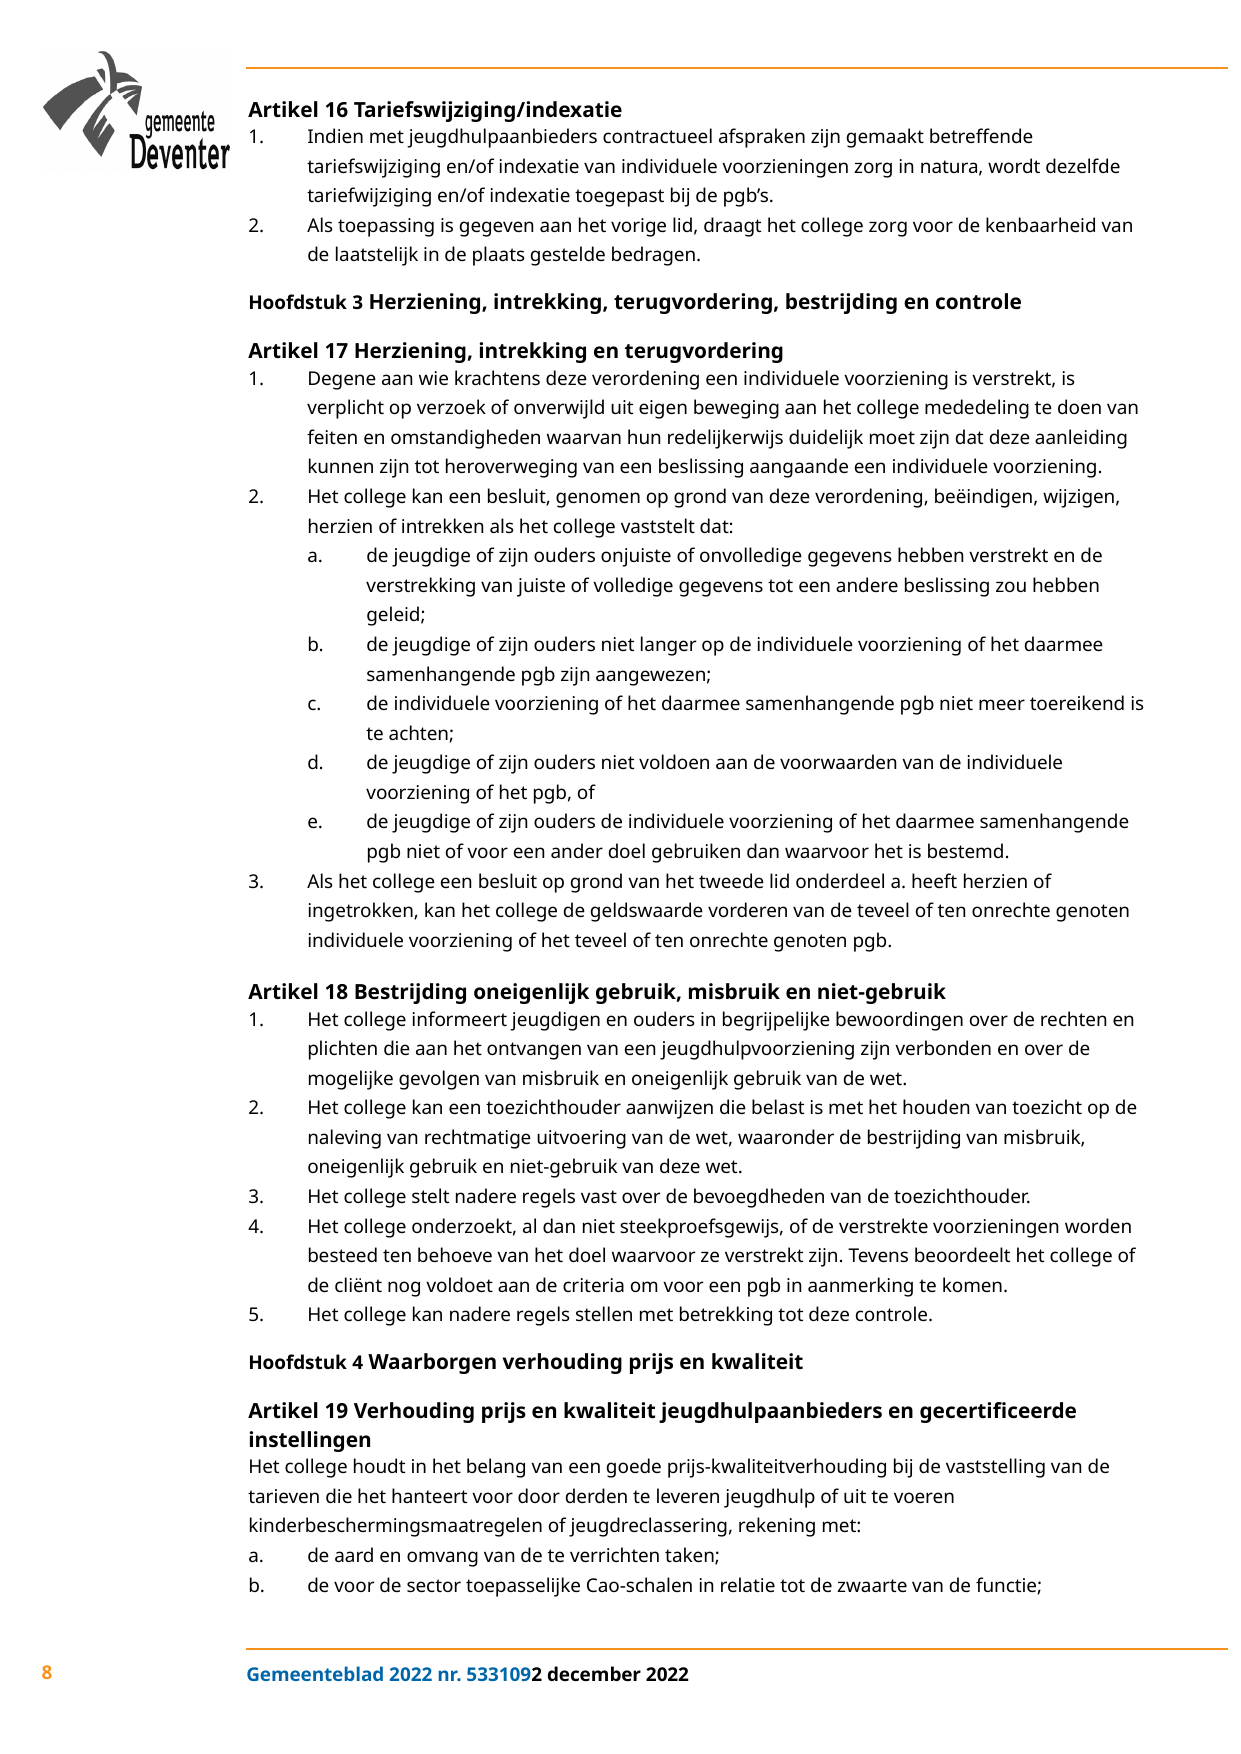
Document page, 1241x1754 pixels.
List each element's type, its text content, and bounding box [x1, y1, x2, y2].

text Artikel 18 Bestrijding oneigenlijk gebruik, misbruik en niet-gebruik [248, 977, 1152, 1006]
list Het college informeert jeugdigen en ouders in begrijpelijke bewoordingen over de rechten en plichten die aan het ontvangen van een jeugdhulpvoorziening zijn verbonden en over de mogelijke gevolgen van misbruik en oneigenlijk gebruik van de wet. [248, 1006, 1152, 1091]
list de individuele voorziening of het daarmee samenhangende pgb niet meer toereikend is te achten; [307, 690, 1152, 746]
list de aard en omvang van de te verrichten taken; [248, 1542, 1152, 1568]
list de voor de sector toepasselijke Cao-schalen in relatie tot de zwaarte van de functie; [248, 1572, 1152, 1597]
list Indien met jeugdhulpaanbieders contractueel afspraken zijn gemaakt betreffende tariefswijziging en/of indexatie van individuele voorzieningen zorg in natura, wordt dezelfde tariefwijziging en/of indexatie toegepast bij de pgb’s. [248, 123, 1152, 208]
list Degene aan wie krachtens deze verordening een individuele voorziening is verstrekt, is verplicht op verzoek of onverwijld uit eigen beweging aan het college mededeling te doen van feiten en omstandigheden waarvan hun redelijkerwijs duidelijk moet zijn dat deze aanleiding kunnen zijn tot heroverweging van een beslissing aangaande een individuele voorziening. [248, 365, 1152, 479]
text Het college houdt in het belang van een goede prijs-kwaliteitverhouding bij de vaststelling van de tarieven die het hanteert voor door derden te leveren jeugdhulp of uit te voeren kinderbeschermingsmaatregelen of jeugdreclassering, rekening met: [248, 1453, 1152, 1538]
text Artikel 16 Tariefswijziging/indexatie [248, 95, 1152, 123]
text Hoofdstuk 3 Herziening, intrekking, terugvordering, bestrijding en controle [248, 287, 1152, 316]
list de jeugdige of zijn ouders onjuiste of onvolledige gegevens hebben verstrekt en de verstrekking van juiste of volledige gegevens tot een andere beslissing zou hebben geleid; [307, 542, 1152, 627]
list de jeugdige of zijn ouders niet voldoen aan de voorwaarden van de individuele voorziening of het pgb, of [307, 749, 1152, 805]
list Het college kan een toezichthouder aanwijzen die belast is met het houden van toezicht op de naleving van rechtmatige uitvoering van de wet, waaronder de bestrijding van misbruik, oneigenlijk gebruik en niet-gebruik van deze wet. [248, 1094, 1152, 1179]
text Hoofdstuk 4 Waarborgen verhouding prijs en kwaliteit [248, 1347, 1152, 1376]
list Het college onderzoekt, al dan niet steekproefsgewijs, of de verstrekte voorzieningen worden besteed ten behoeve van het doel waarvoor ze verstrekt zijn. Tevens beoordeelt het college of de cliënt nog voldoet aan de criteria om voor een pgb in aanmerking te komen. [248, 1213, 1152, 1298]
text Artikel 17 Herziening, intrekking en terugvordering [248, 336, 1152, 365]
list de jeugdige of zijn ouders de individuele voorziening of het daarmee samenhangende pgb niet of voor een ander doel gebruiken dan waarvoor het is bestemd. [307, 809, 1152, 864]
picture [41, 47, 231, 172]
list Als toepassing is gegeven aan het vorige lid, draagt het college zorg voor de kenbaarheid van de laatstelijk in de plaats gestelde bedragen. [248, 212, 1152, 267]
text Artikel 19 Verhouding prijs en kwaliteit jeugdhulpaanbieders en gecertificeerde instellingen [248, 1397, 1152, 1453]
list de jeugdige of zijn ouders niet langer op de individuele voorziening of het daarmee samenhangende pgb zijn aangewezen; [307, 631, 1152, 686]
list Het college stelt nadere regels vast over de bevoegdheden van de toezichthouder. [248, 1183, 1152, 1209]
list Het college kan nadere regels stellen met betrekking tot deze controle. [248, 1302, 1152, 1327]
list Het college kan een besluit, genomen op grond van deze verordening, beëindigen, wijzigen, herzien of intrekken als het college vaststelt dat: [248, 483, 1152, 538]
list Als het college een besluit op grond van het tweede lid onderdeel a. heeft herzien of ingetrokken, kan het college de geldswaarde vorderen van de teveel of ten onrechte genoten individuele voorziening of het teveel of ten onrechte genoten pgb. [248, 868, 1152, 953]
